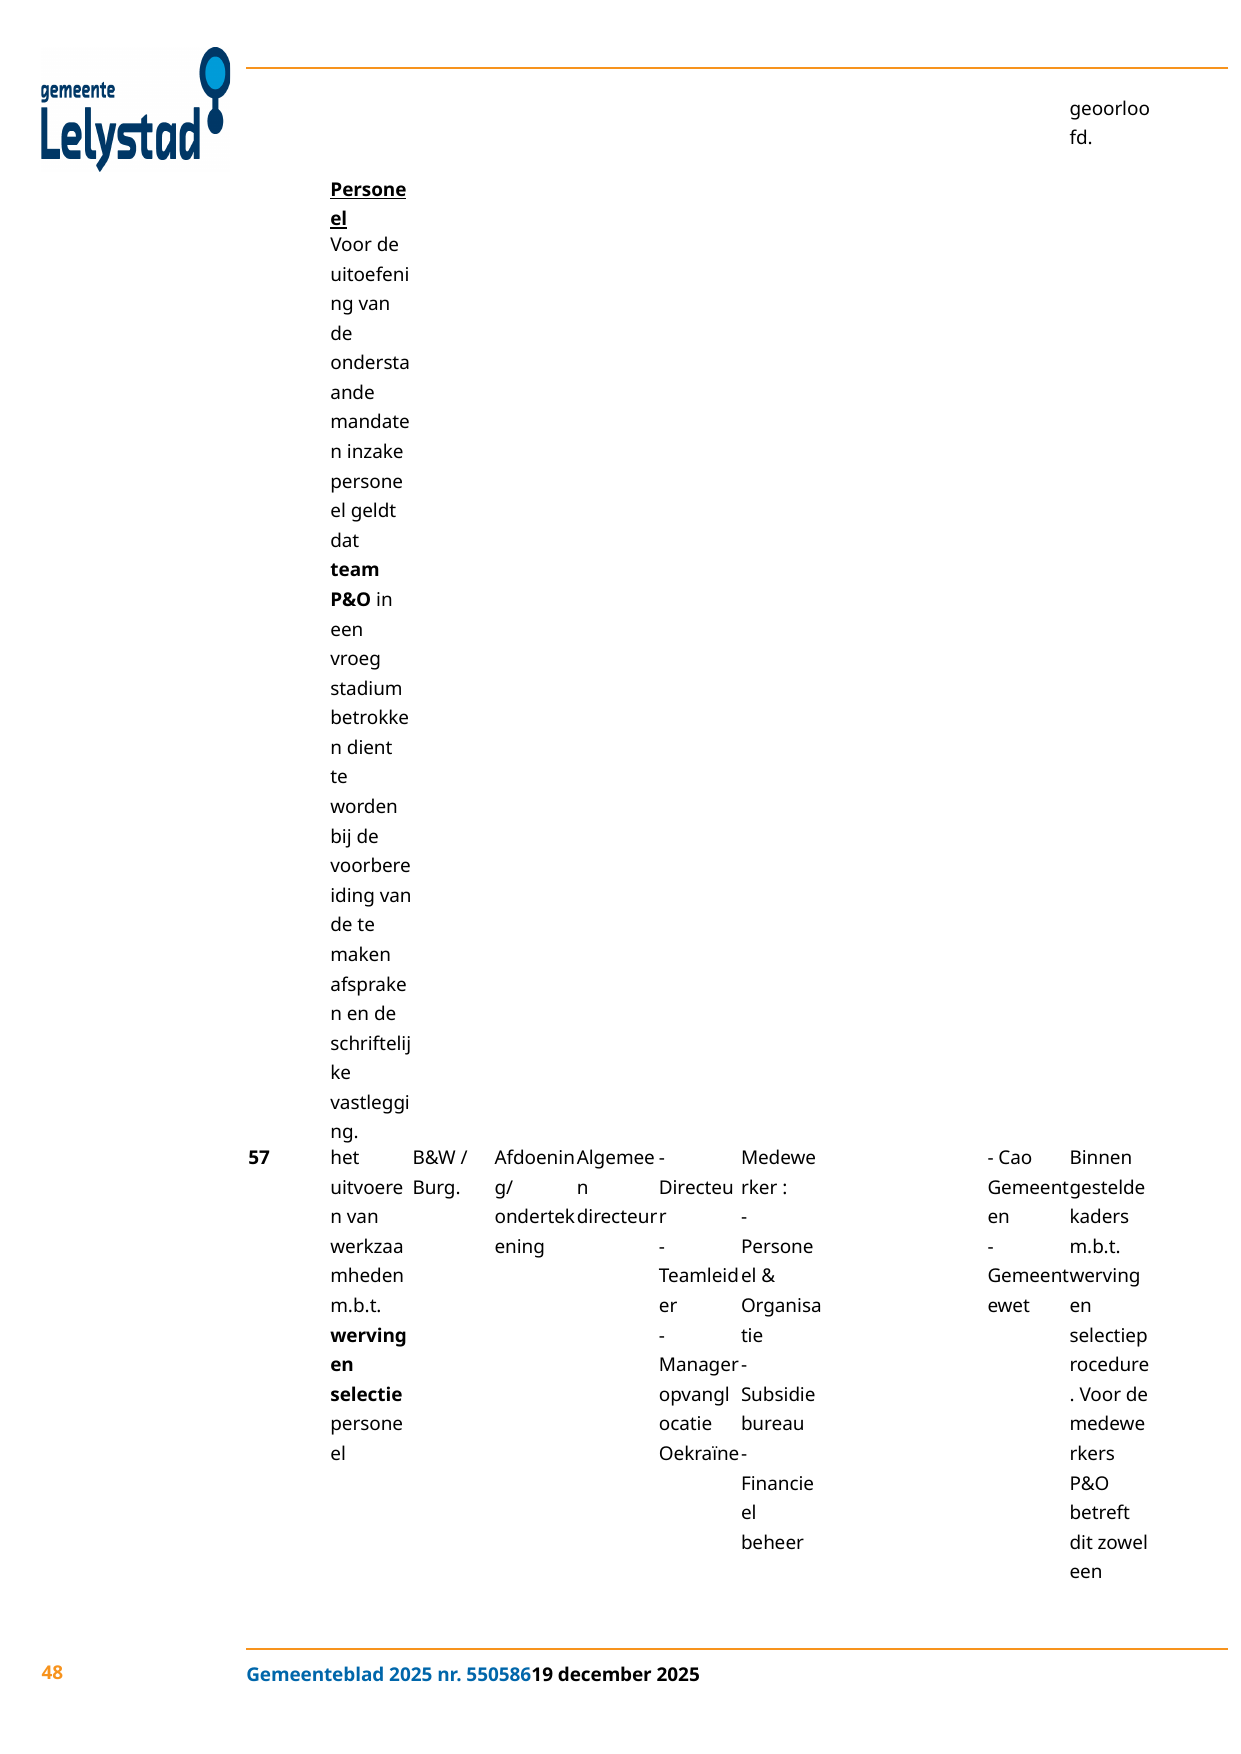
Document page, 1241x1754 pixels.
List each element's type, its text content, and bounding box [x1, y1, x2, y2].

table_cell [741, 95, 823, 150]
table_cell [330, 150, 412, 176]
table_cell [1069, 231, 1152, 1144]
table_cell [659, 150, 741, 176]
table_cell [577, 150, 659, 176]
table_cell [494, 231, 577, 1144]
table_cell Binnen gestelde kaders m.b.t. werving en selectieprocedure. Voor de medewerkers P&O betreft dit zowel een [1069, 1144, 1152, 1584]
table_cell [412, 231, 494, 1144]
table_cell het uitvoeren van werkzaamheden m.b.t. werving en selectie personeel [330, 1144, 412, 1584]
picture [41, 47, 231, 172]
table_cell [248, 150, 330, 176]
table_cell - Cao Gemeenten - Gemeentewet [987, 1144, 1069, 1584]
table_cell - Directeur - Teamleider - Manager opvanglocatie Oekraïne [659, 1144, 741, 1584]
table_cell [987, 95, 1069, 150]
table_cell [248, 176, 330, 231]
table_cell [659, 176, 741, 231]
table_cell [577, 176, 659, 231]
table_cell [412, 150, 494, 176]
table_cell [741, 150, 823, 176]
table_cell [905, 95, 987, 150]
table_cell 57 [248, 1144, 330, 1584]
table_cell [412, 95, 494, 150]
table_cell [741, 176, 823, 231]
table_cell [823, 1144, 905, 1584]
table_cell [987, 231, 1069, 1144]
table_cell [1069, 176, 1152, 231]
table_cell [494, 150, 577, 176]
table_cell [905, 1144, 987, 1584]
table_cell [494, 176, 577, 231]
table_cell B&W / Burg. [412, 1144, 494, 1584]
table_cell [494, 95, 577, 150]
table_cell [823, 95, 905, 150]
table_cell [577, 95, 659, 150]
table_cell Voor de uitoefening van de onderstaande mandaten inzake personeel geldt dat team P&O in een vroeg stadium betrokken dient te worden bij de voorbereiding van de te maken afspraken en de schriftelijke vastlegging. [330, 231, 412, 1144]
table_cell [823, 176, 905, 231]
table_cell [741, 231, 823, 1144]
table_cell [1069, 150, 1152, 176]
table_cell geoorloofd. [1069, 95, 1152, 150]
table_cell [248, 95, 330, 150]
table_cell Medewerker : - Personeel & Organisatie - Subsidiebureau - Financieel beheer [741, 1144, 823, 1584]
table_cell [987, 176, 1069, 231]
table_cell [905, 176, 987, 231]
table_cell Personeel [330, 176, 412, 231]
table_cell [823, 150, 905, 176]
table_cell [330, 95, 412, 150]
table_cell [659, 231, 741, 1144]
table_cell [905, 150, 987, 176]
table_cell [659, 95, 741, 150]
table_cell [987, 150, 1069, 176]
table_cell [905, 231, 987, 1144]
table_cell Afdoening/ondertekening [494, 1144, 577, 1584]
table_cell [412, 176, 494, 231]
table_cell [577, 231, 659, 1144]
table_cell Algemeen directeur [577, 1144, 659, 1584]
table_cell [823, 231, 905, 1144]
table_cell [248, 231, 330, 1144]
